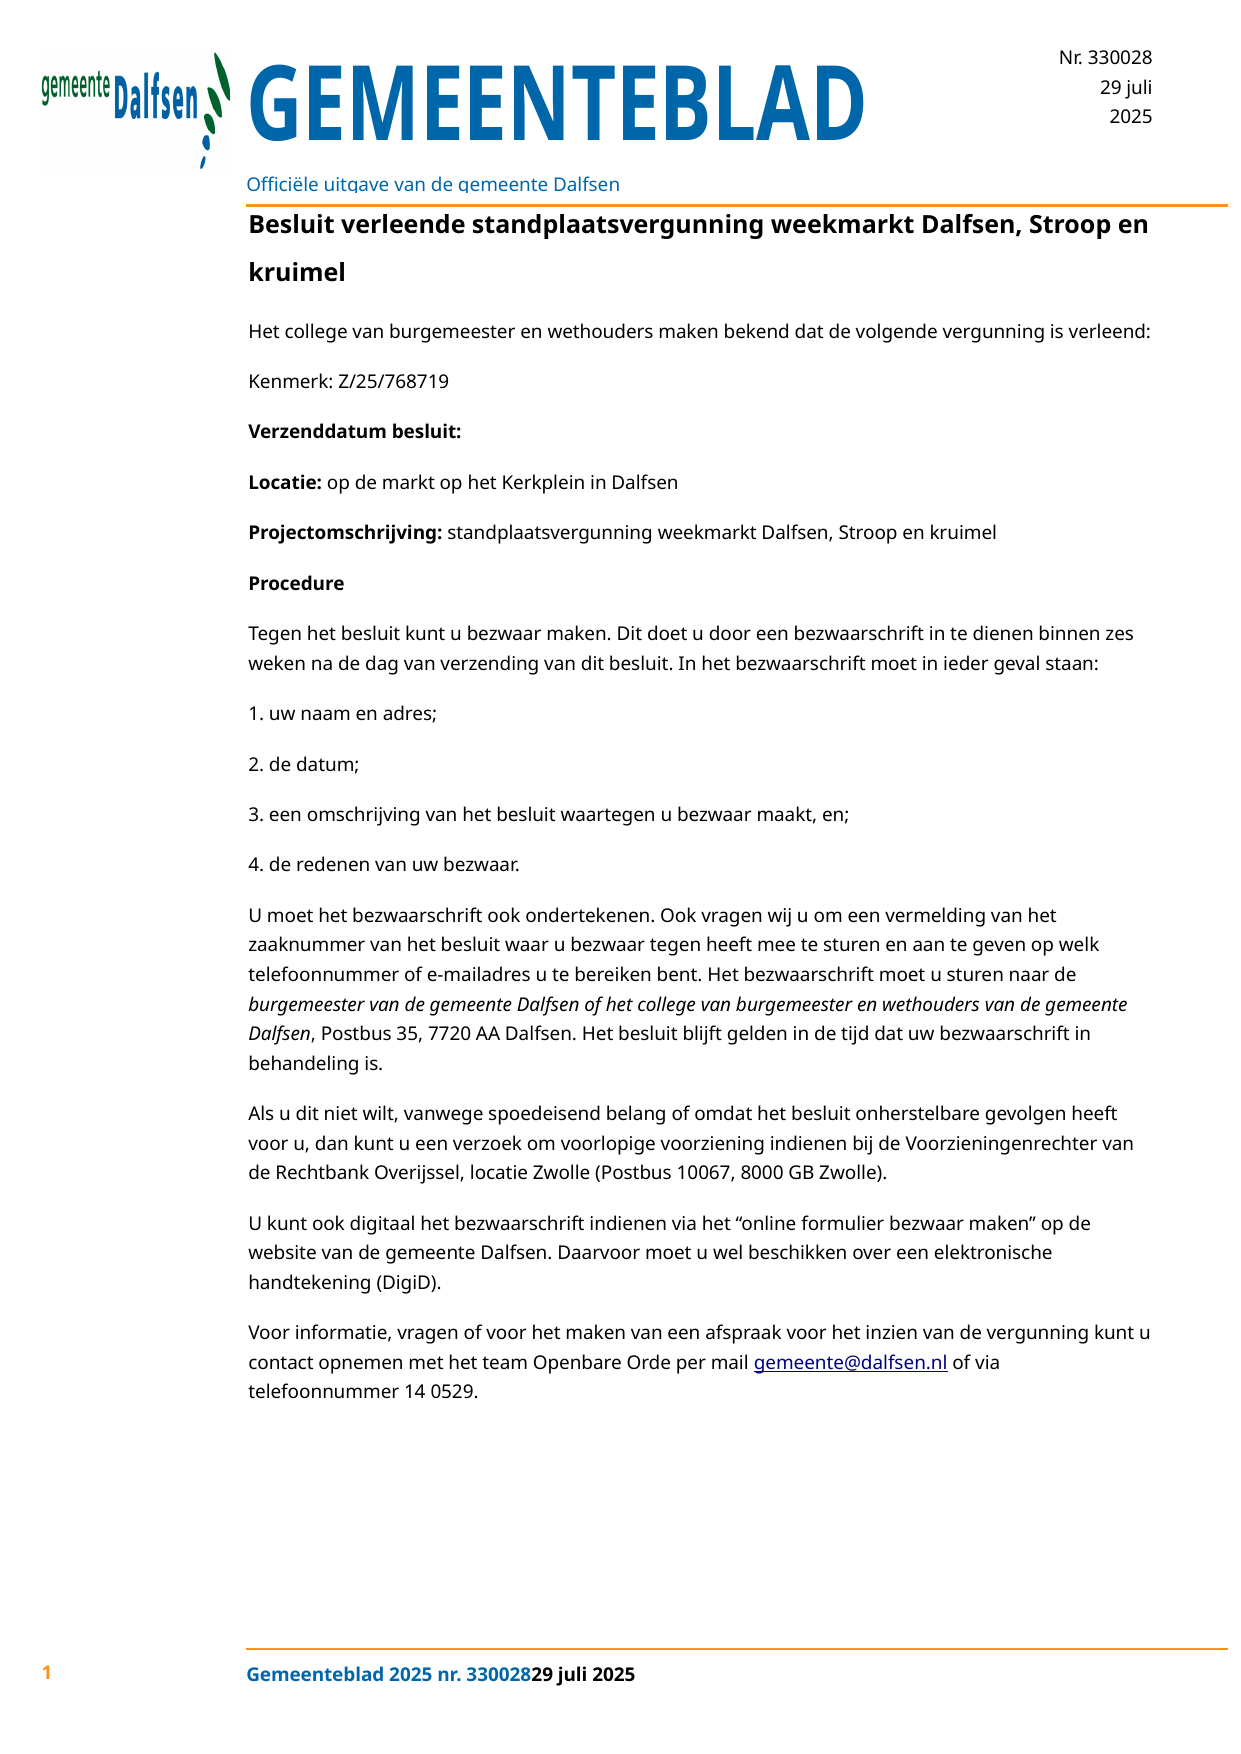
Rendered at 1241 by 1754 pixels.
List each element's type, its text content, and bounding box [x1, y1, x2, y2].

text 3. een omschrijving van het besluit waartegen u bezwaar maakt, en; [248, 801, 1152, 827]
text 4. de redenen van uw bezwaar. [248, 852, 1152, 877]
text Als u dit niet wilt, vanwege spoedeisend belang of omdat het besluit onherstelbare gevolgen heeft voor u, dan kunt u een verzoek om voorlopige voorziening indienen bij de Voorzieningenrechter van de Rechtbank Overijssel, locatie Zwolle (Postbus 10067, 8000 GB Zwolle). [248, 1100, 1152, 1185]
text Tegen het besluit kunt u bezwaar maken. Dit doet u door een bezwaarschrift in te dienen binnen zes weken na de dag van verzending van dit besluit. In het bezwaarschrift moet in ieder geval staan: [248, 620, 1152, 676]
text Kenmerk: Z/25/768719 [248, 368, 1152, 394]
text U moet het bezwaarschrift ook ondertekenen. Ook vragen wij u om een vermelding van het zaaknummer van het besluit waar u bezwaar tegen heeft mee te sturen en aan te geven op welk telefoonnummer of e-mailadres u te bereiken bent. Het bezwaarschrift moet u sturen naar de burgemeester van de gemeente Dalfsen of het college van burgemeester en wethouders van de gemeente Dalfsen, Postbus 35, 7720 AA Dalfsen. Het besluit blijft gelden in de tijd dat uw bezwaarschrift in behandeling is. [248, 902, 1152, 1076]
text Het college van burgemeester en wethouders maken bekend dat de volgende vergunning is verleend: [248, 318, 1152, 344]
text U kunt ook digitaal het bezwaarschrift indienen via het “online formulier bezwaar maken” op de website van de gemeente Dalfsen. Daarvoor moet u wel beschikken over een elektronische handtekening (DigiD). [248, 1210, 1152, 1295]
text Procedure [248, 570, 1152, 596]
picture [41, 47, 231, 172]
text 2. de datum; [248, 751, 1152, 777]
text Voor informatie, vragen of voor het maken van een afspraak voor het inzien van de vergunning kunt u contact opnemen met het team Openbare Orde per mail gemeente@dalfsen.nl of via telefoonnummer 14 0529. [248, 1319, 1152, 1404]
text Besluit verleende standplaatsvergunning weekmarkt Dalfsen, Stroop en kruimel [248, 207, 1152, 288]
text Projectomschrijving: standplaatsvergunning weekmarkt Dalfsen, Stroop en kruimel [248, 519, 1152, 545]
text 1. uw naam en adres; [248, 700, 1152, 726]
text Locatie: op de markt op het Kerkplein in Dalfsen [248, 469, 1152, 495]
text Verzenddatum besluit: [248, 419, 1152, 444]
